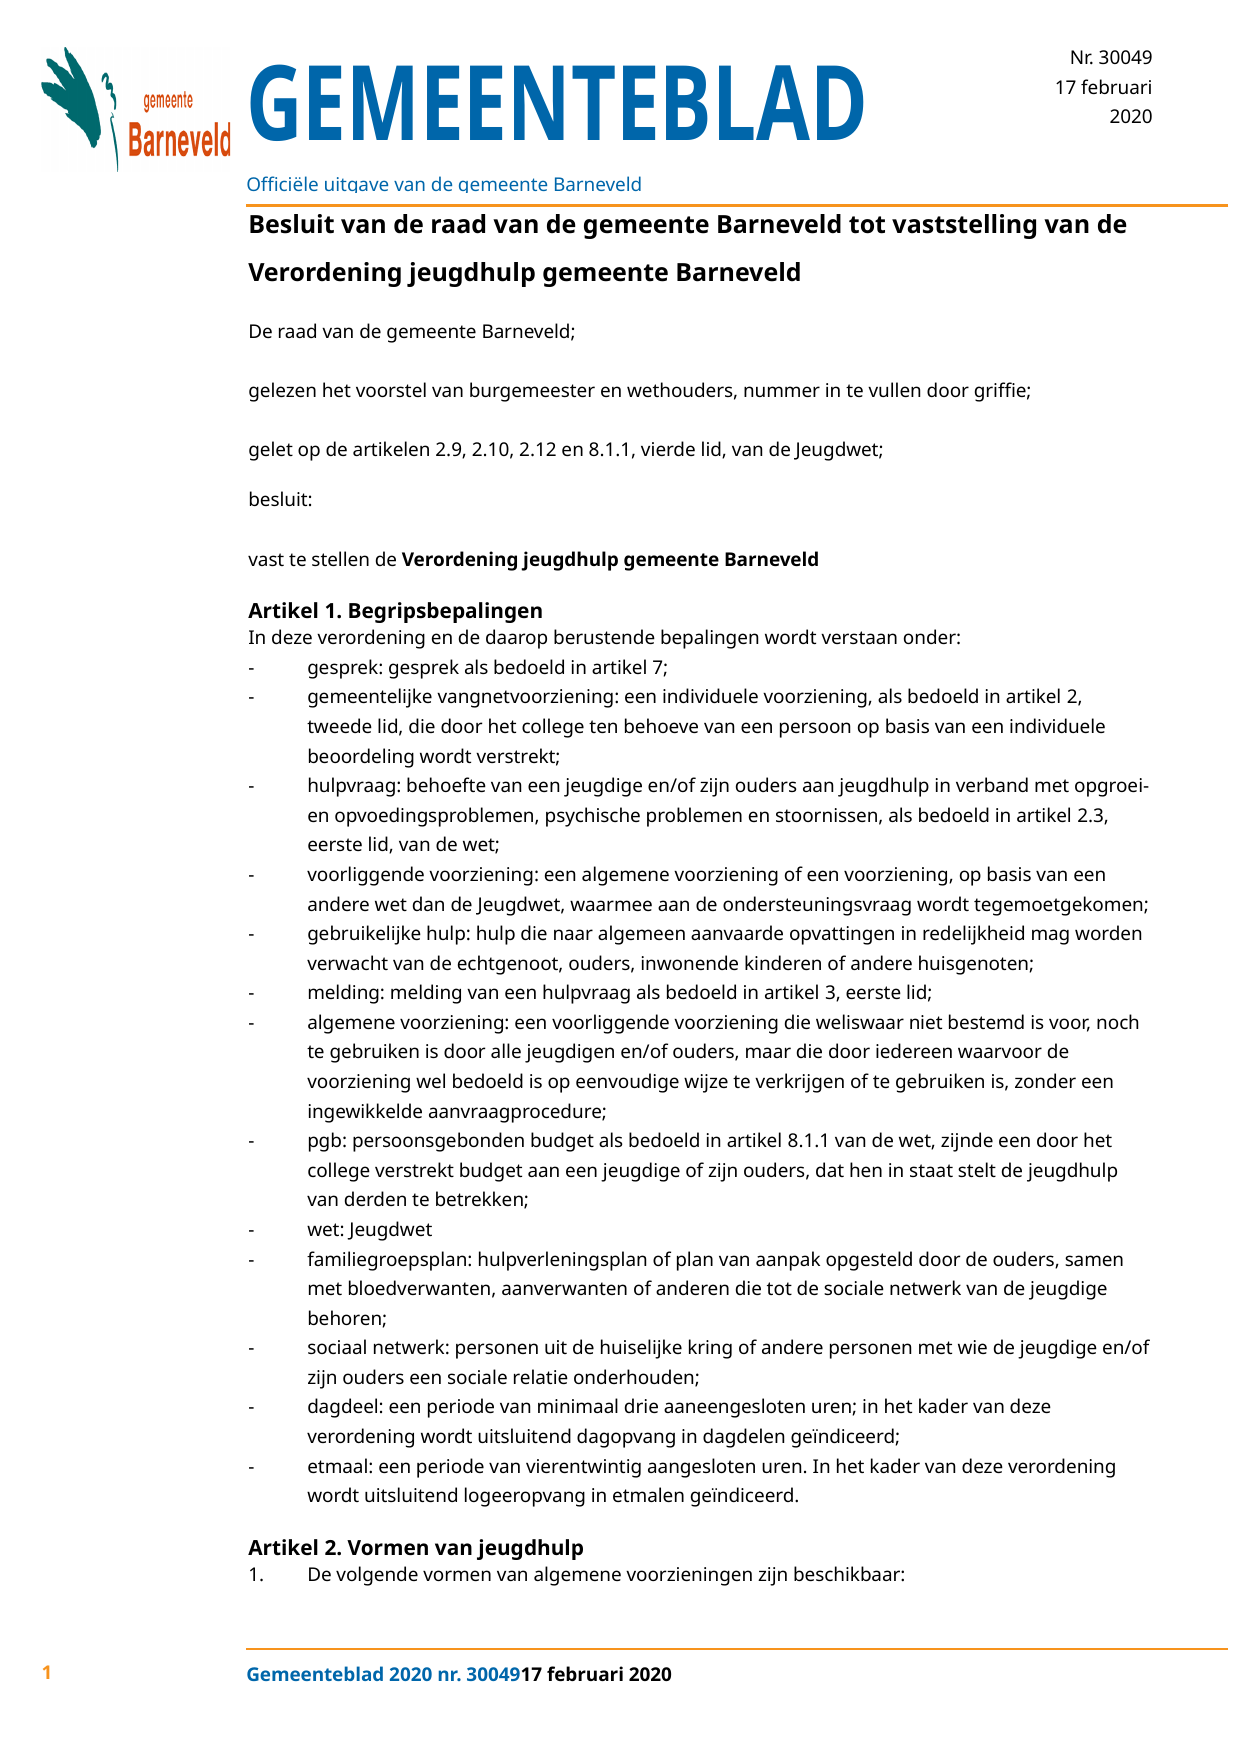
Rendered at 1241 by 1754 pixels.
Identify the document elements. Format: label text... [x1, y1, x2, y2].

text De raad van de gemeente Barneveld; [248, 318, 1152, 344]
list hulpvraag: behoefte van een jeugdige en/of zijn ouders aan jeugdhulp in verband met opgroei- en opvoedingsproblemen, psychische problemen en stoornissen, als bedoeld in artikel 2.3, eerste lid, van de wet; [248, 772, 1152, 857]
text gelezen het voorstel van burgemeester en wethouders, nummer in te vullen door griffie; [248, 377, 1152, 403]
text Artikel 2. Vormen van jeugdhulp [248, 1533, 1152, 1561]
list algemene voorziening: een voorliggende voorziening die weliswaar niet bestemd is voor, noch te gebruiken is door alle jeugdigen en/of ouders, maar die door iedereen waarvoor de voorziening wel bedoeld is op eenvoudige wijze te verkrijgen of te gebruiken is, zonder een ingewikkelde aanvraagprocedure; [248, 1009, 1152, 1124]
picture [41, 47, 231, 172]
list sociaal netwerk: personen uit de huiselijke kring of andere personen met wie de jeugdige en/of zijn ouders een sociale relatie onderhouden; [248, 1334, 1152, 1390]
list pgb: persoonsgebonden budget als bedoeld in artikel 8.1.1 van de wet, zijnde een door het college verstrekt budget aan een jeugdige of zijn ouders, dat hen in staat stelt de jeugdhulp van derden te betrekken; [248, 1127, 1152, 1212]
list voorliggende voorziening: een algemene voorziening of een voorziening, op basis van een andere wet dan de Jeugdwet, waarmee aan de ondersteuningsvraag wordt tegemoetgekomen; [248, 861, 1152, 917]
list etmaal: een periode van vierentwintig aangesloten uren. In het kader van deze verordening wordt uitsluitend logeeropvang in etmalen geïndiceerd. [248, 1453, 1152, 1508]
text vast te stellen de Verordening jeugdhulp gemeente Barneveld [248, 546, 1152, 571]
text In deze verordening en de daarop berustende bepalingen wordt verstaan onder: [248, 624, 1152, 650]
list dagdeel: een periode van minimaal drie aaneengesloten uren; in het kader van deze verordening wordt uitsluitend dagopvang in dagdelen geïndiceerd; [248, 1394, 1152, 1449]
text besluit: [248, 487, 1152, 512]
text Artikel 1. Begripsbepalingen [248, 596, 1152, 624]
list melding: melding van een hulpvraag als bedoeld in artikel 3, eerste lid; [248, 979, 1152, 1005]
list De volgende vormen van algemene voorzieningen zijn beschikbaar: [248, 1561, 1152, 1587]
list gesprek: gesprek als bedoeld in artikel 7; [248, 654, 1152, 680]
list familiegroepsplan: hulpverleningsplan of plan van aanpak opgesteld door de ouders, samen met bloedverwanten, aanverwanten of anderen die tot de sociale netwerk van de jeugdige behoren; [248, 1246, 1152, 1331]
text gelet op de artikelen 2.9, 2.10, 2.12 en 8.1.1, vierde lid, van de Jeugdwet; [248, 436, 1152, 462]
list wet: Jeugdwet [248, 1216, 1152, 1242]
list gebruikelijke hulp: hulp die naar algemeen aanvaarde opvattingen in redelijkheid mag worden verwacht van de echtgenoot, ouders, inwonende kinderen of andere huisgenoten; [248, 920, 1152, 976]
text Besluit van de raad van de gemeente Barneveld tot vaststelling van de Verordening jeugdhulp gemeente Barneveld [248, 207, 1152, 288]
list gemeentelijke vangnetvoorziening: een individuele voorziening, als bedoeld in artikel 2, tweede lid, die door het college ten behoeve van een persoon op basis van een individuele beoordeling wordt verstrekt; [248, 684, 1152, 769]
